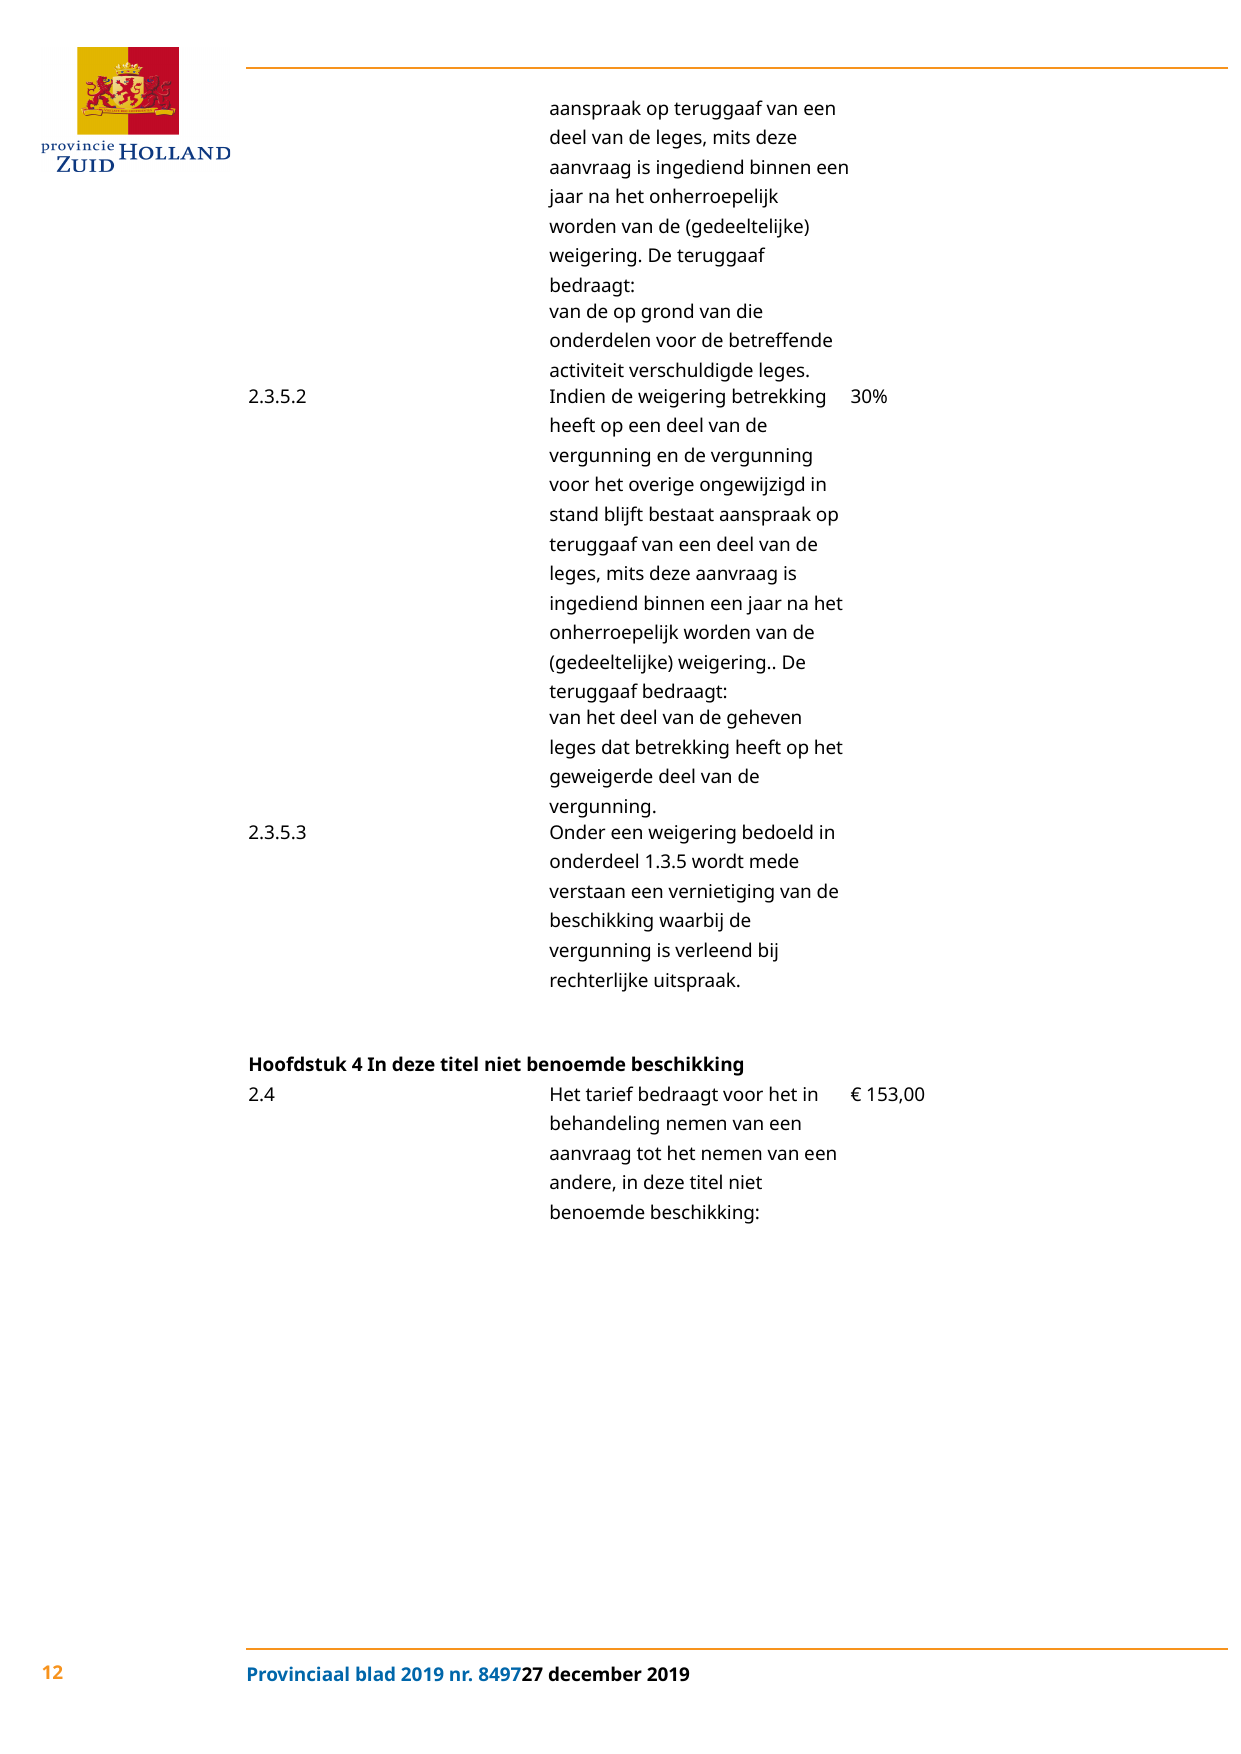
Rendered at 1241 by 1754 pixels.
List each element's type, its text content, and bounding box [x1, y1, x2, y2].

table_cell van het deel van de geheven leges dat betrekking heeft op het geweigerde deel van de vergunning. [549, 705, 850, 819]
table_header Het tarief bedraagt voor het in behandeling nemen van een aanvraag tot het nemen van een andere, in deze titel niet benoemde beschikking: [549, 1081, 850, 1225]
table_header € 153,00 [850, 1081, 1152, 1225]
table_header 2.4 [248, 1081, 549, 1225]
table_cell [549, 993, 850, 1018]
table_cell 2.3.5.3 [248, 819, 549, 993]
table_cell [850, 95, 1152, 298]
table_cell aanspraak op teruggaaf van een deel van de leges, mits deze aanvraag is ingediend binnen een jaar na het onherroepelijk worden van de (gedeeltelijke) weigering. De teruggaaf bedraagt: [549, 95, 850, 298]
picture [41, 47, 231, 172]
table_cell [850, 819, 1152, 993]
table_cell Indien de weigering betrekking heeft op een deel van de vergunning en de vergunning voor het overige ongewijzigd in stand blijft bestaat aanspraak op teruggaaf van een deel van de leges, mits deze aanvraag is ingediend binnen een jaar na het onherroepelijk worden van de (gedeeltelijke) weigering.. De teruggaaf bedraagt: [549, 383, 850, 704]
table_cell [850, 705, 1152, 819]
table_cell 2.3.5.2 [248, 383, 549, 704]
table_cell [248, 705, 549, 819]
table_cell [850, 298, 1152, 383]
table_cell van de op grond van die onderdelen voor de betreffende activiteit verschuldigde leges. [549, 298, 850, 383]
table_cell [248, 95, 549, 383]
text Hoofdstuk 4 In deze titel niet benoemde beschikking [248, 1051, 1152, 1077]
table_cell 30% [850, 383, 1152, 704]
table_cell [850, 993, 1152, 1018]
table_cell [248, 993, 549, 1018]
table_cell Onder een weigering bedoeld in onderdeel 1.3.5 wordt mede verstaan een vernietiging van de beschikking waarbij de vergunning is verleend bij rechterlijke uitspraak. [549, 819, 850, 993]
